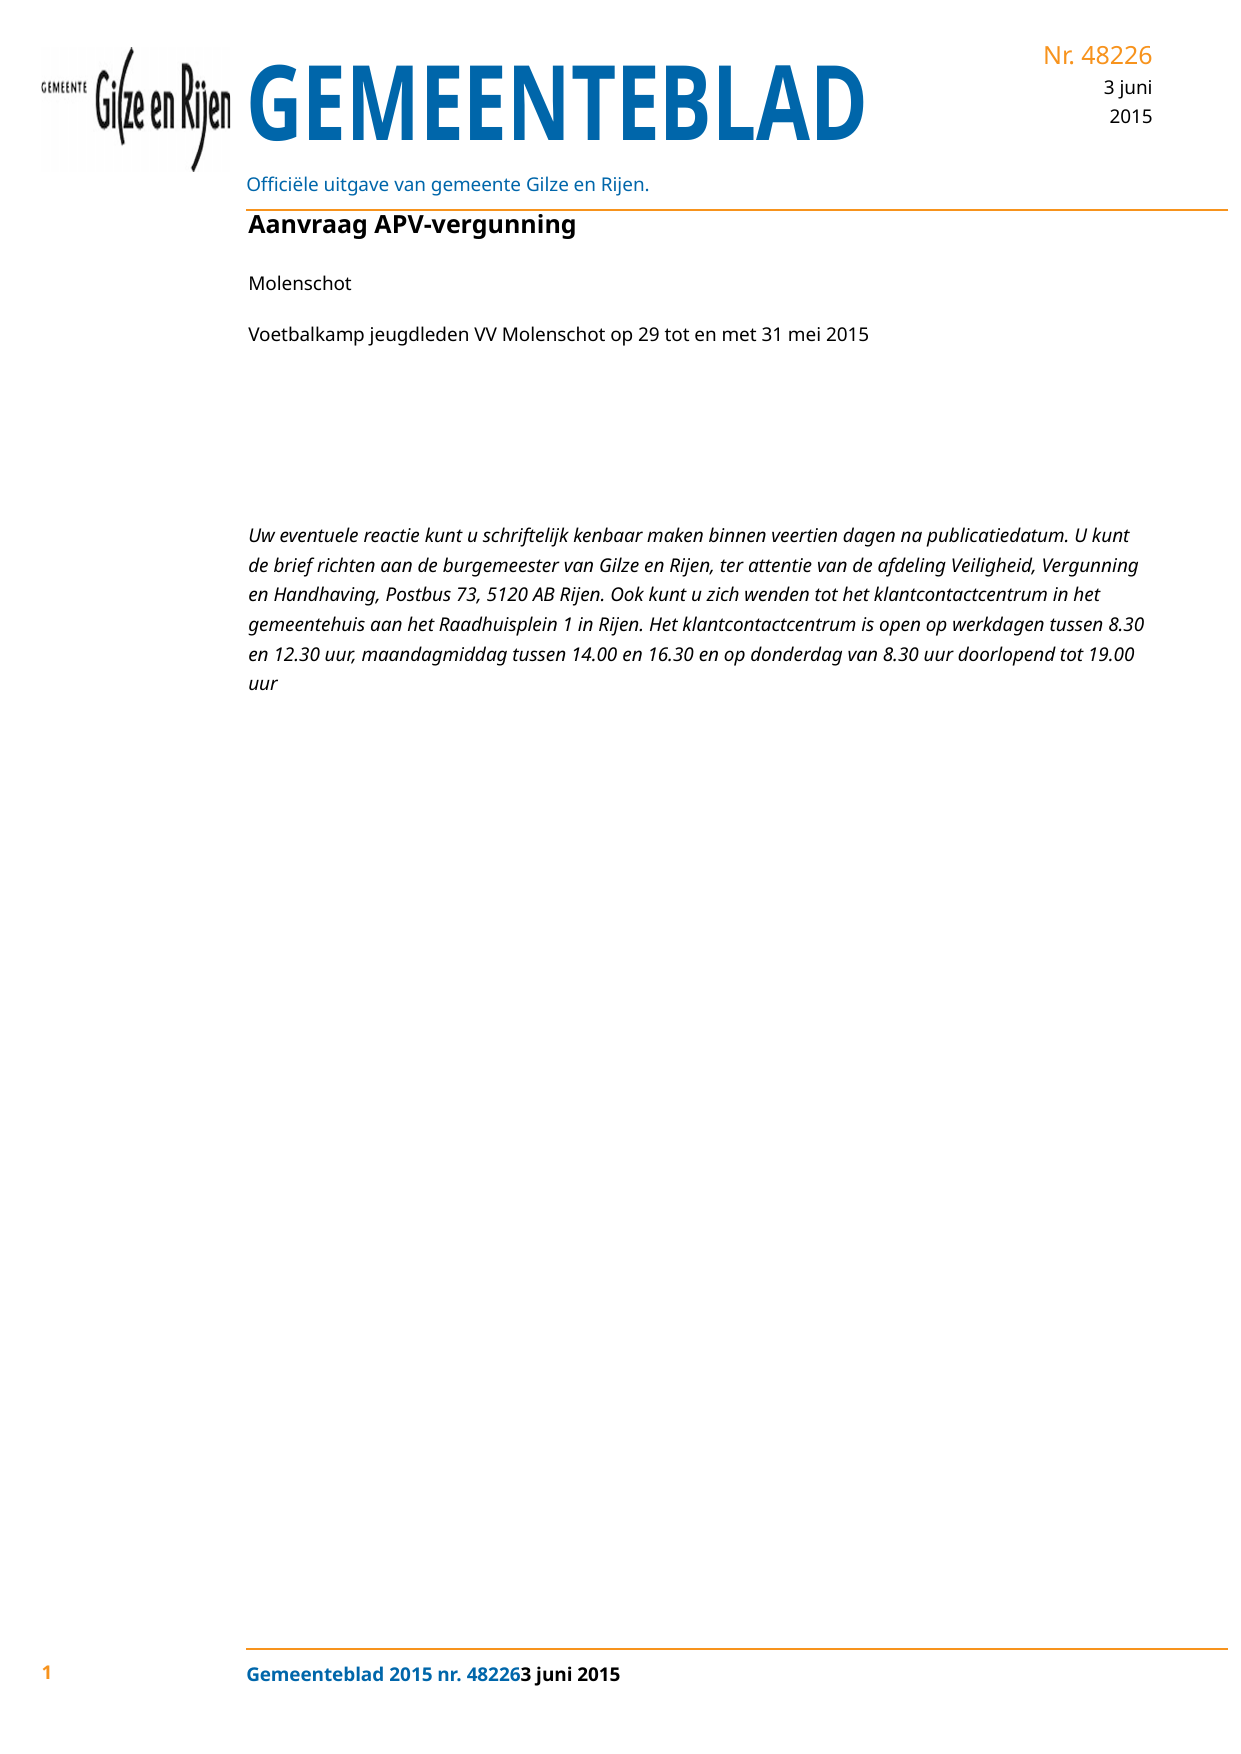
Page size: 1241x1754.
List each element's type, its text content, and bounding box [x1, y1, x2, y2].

text Aanvraag APV-vergunning [248, 211, 1152, 241]
text Uw eventuele reactie kunt u schriftelijk kenbaar maken binnen veertien dagen na publicatiedatum. U kunt de brief richten aan de burgemeester van Gilze en Rijen, ter attentie van de afdeling Veiligheid, Vergunning en Handhaving, Postbus 73, 5120 AB Rijen. Ook kunt u zich wenden tot het klantcontactcentrum in het gemeentehuis aan het Raadhuisplein 1 in Rijen. Het klantcontactcentrum is open op werkdagen tussen 8.30 en 12.30 uur, maandagmiddag tussen 14.00 en 16.30 en op donderdag van 8.30 uur doorlopend tot 19.00 uur [248, 522, 1152, 696]
text Molenschot [248, 270, 1152, 296]
text Voetbalkamp jeugdleden VV Molenschot op 29 tot en met 31 mei 2015 [248, 321, 1152, 346]
picture [41, 47, 231, 172]
